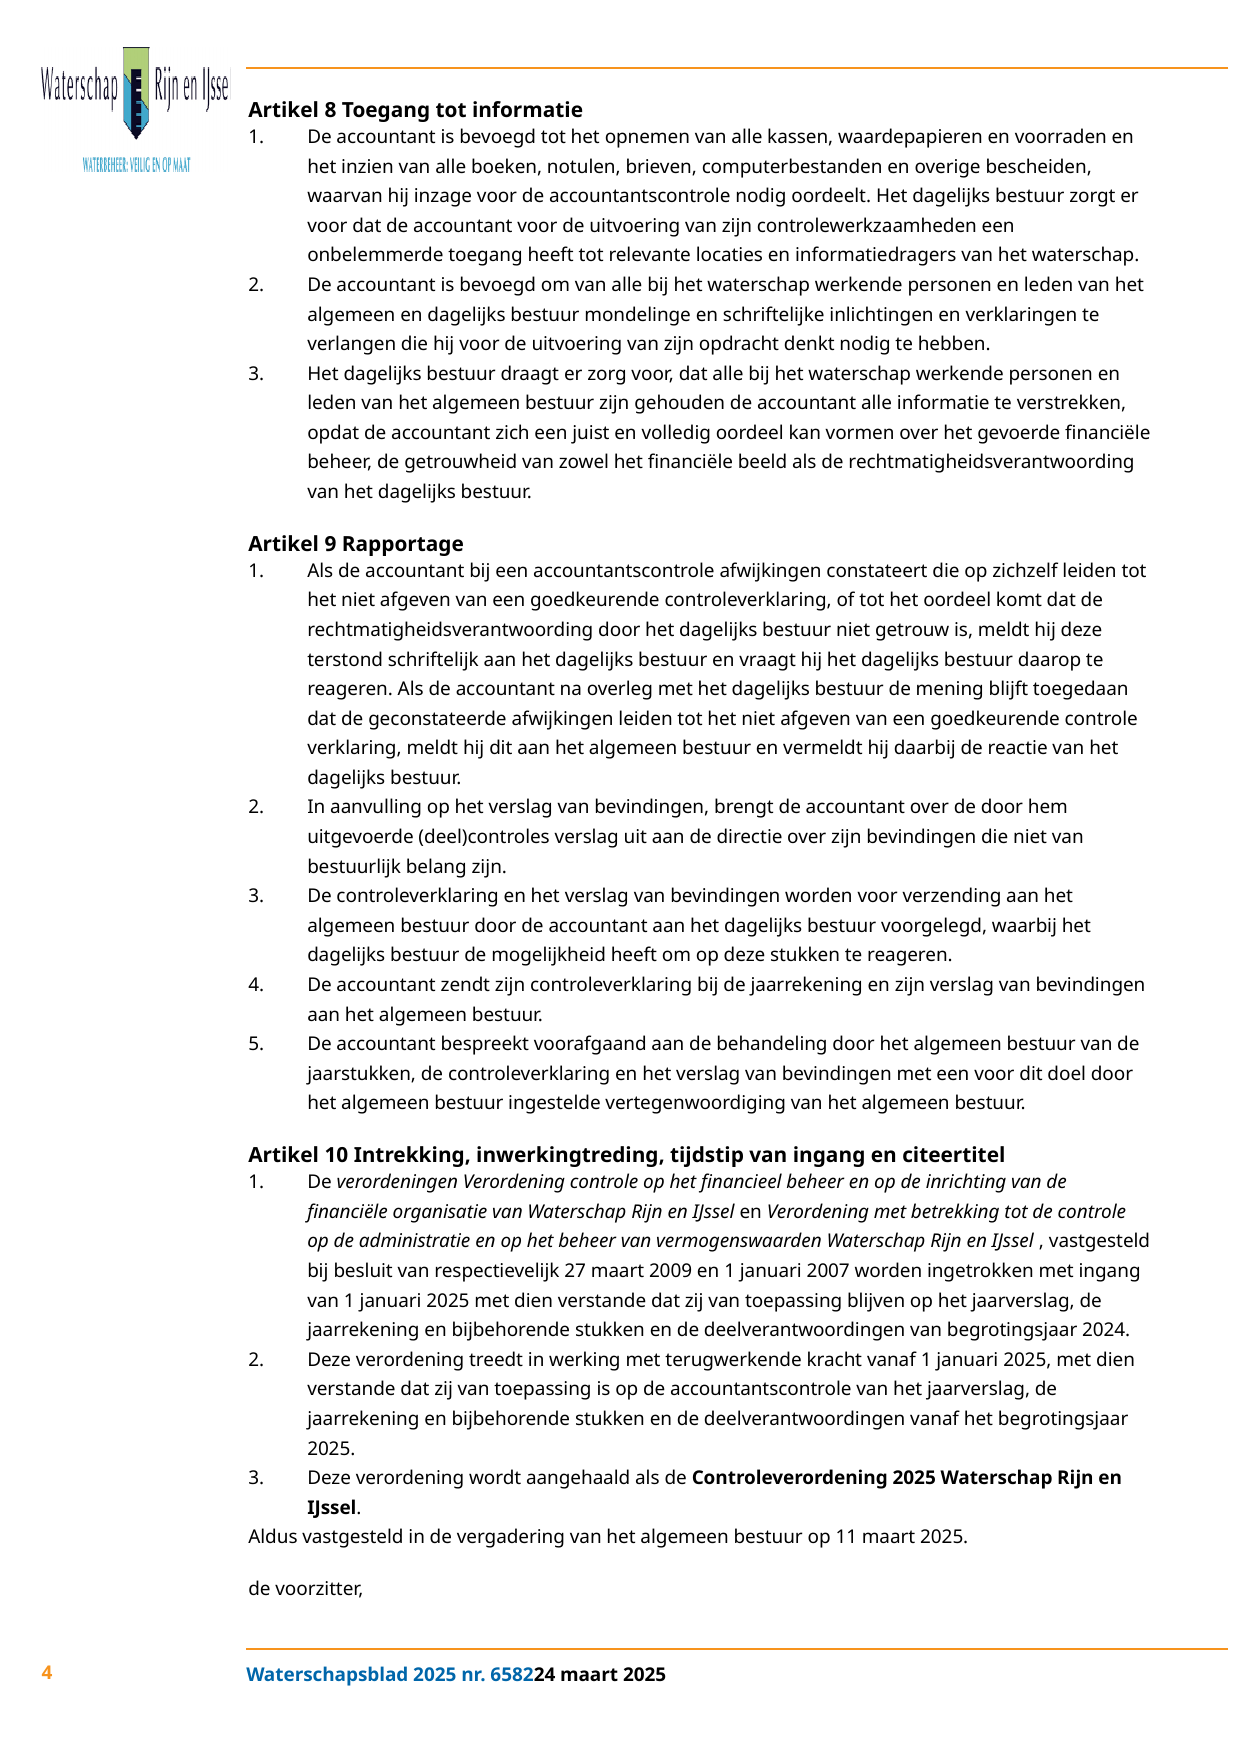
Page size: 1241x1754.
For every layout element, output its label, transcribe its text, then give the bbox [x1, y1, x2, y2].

list De controleverklaring en het verslag van bevindingen worden voor verzending aan het algemeen bestuur door de accountant aan het dagelijks bestuur voorgelegd, waarbij het dagelijks bestuur de mogelijkheid heeft om op deze stukken te reageren. [248, 882, 1152, 967]
list De accountant bespreekt voorafgaand aan de behandeling door het algemeen bestuur van de jaarstukken, de controleverklaring en het verslag van bevindingen met een voor dit doel door het algemeen bestuur ingestelde vertegenwoordiging van het algemeen bestuur. [248, 1030, 1152, 1115]
text de voorzitter, [248, 1575, 1152, 1601]
list Deze verordening wordt aangehaald als de Controleverordening 2025 Waterschap Rijn en IJssel. [248, 1464, 1152, 1519]
text Artikel 10 Intrekking, inwerkingtreding, tijdstip van ingang en citeertitel [248, 1140, 1152, 1168]
text Artikel 8 Toegang tot informatie [248, 95, 1152, 123]
list De accountant is bevoegd om van alle bij het waterschap werkende personen en leden van het algemeen en dagelijks bestuur mondelinge en schriftelijke inlichtingen en verklaringen te verlangen die hij voor de uitvoering van zijn opdracht denkt nodig te hebben. [248, 271, 1152, 356]
list Deze verordening treedt in werking met terugwerkende kracht vanaf 1 januari 2025, met dien verstande dat zij van toepassing is op de accountantscontrole van het jaarverslag, de jaarrekening en bijbehorende stukken en de deelverantwoordingen vanaf het begrotingsjaar 2025. [248, 1346, 1152, 1460]
list Het dagelijks bestuur draagt er zorg voor, dat alle bij het waterschap werkende personen en leden van het algemeen bestuur zijn gehouden de accountant alle informatie te verstrekken, opdat de accountant zich een juist en volledig oordeel kan vormen over het gevoerde financiële beheer, de getrouwheid van zowel het financiële beeld als de rechtmatigheidsverantwoording van het dagelijks bestuur. [248, 360, 1152, 504]
text Artikel 9 Rapportage [248, 529, 1152, 557]
list In aanvulling op het verslag van bevindingen, brengt de accountant over de door hem uitgevoerde (deel)controles verslag uit aan de directie over zijn bevindingen die niet van bestuurlijk belang zijn. [248, 794, 1152, 879]
picture [41, 47, 231, 172]
list Als de accountant bij een accountantscontrole afwijkingen constateert die op zichzelf leiden tot het niet afgeven van een goedkeurende controleverklaring, of tot het oordeel komt dat de rechtmatigheidsverantwoording door het dagelijks bestuur niet getrouw is, meldt hij deze terstond schriftelijk aan het dagelijks bestuur en vraagt hij het dagelijks bestuur daarop te reageren. Als de accountant na overleg met het dagelijks bestuur de mening blijft toegedaan dat de geconstateerde afwijkingen leiden tot het niet afgeven van een goedkeurende controle verklaring, meldt hij dit aan het algemeen bestuur en vermeldt hij daarbij de reactie van het dagelijks bestuur. [248, 557, 1152, 790]
text Aldus vastgesteld in de vergadering van het algemeen bestuur op 11 maart 2025. [248, 1523, 1152, 1549]
list De accountant is bevoegd tot het opnemen van alle kassen, waardepapieren en voorraden en het inzien van alle boeken, notulen, brieven, computerbestanden en overige bescheiden, waarvan hij inzage voor de accountantscontrole nodig oordeelt. Het dagelijks bestuur zorgt er voor dat de accountant voor de uitvoering van zijn controlewerkzaamheden een onbelemmerde toegang heeft tot relevante locaties en informatiedragers van het waterschap. [248, 123, 1152, 267]
list De accountant zendt zijn controleverklaring bij de jaarrekening en zijn verslag van bevindingen aan het algemeen bestuur. [248, 971, 1152, 1027]
list De verordeningen Verordening controle op het financieel beheer en op de inrichting van de financiële organisatie van Waterschap Rijn en IJssel en Verordening met betrekking tot de controle op de administratie en op het beheer van vermogenswaarden Waterschap Rijn en IJssel , vastgesteld bij besluit van respectievelijk 27 maart 2009 en 1 januari 2007 worden ingetrokken met ingang van 1 januari 2025 met dien verstande dat zij van toepassing blijven op het jaarverslag, de jaarrekening en bijbehorende stukken en de deelverantwoordingen van begrotingsjaar 2024. [248, 1168, 1152, 1342]
